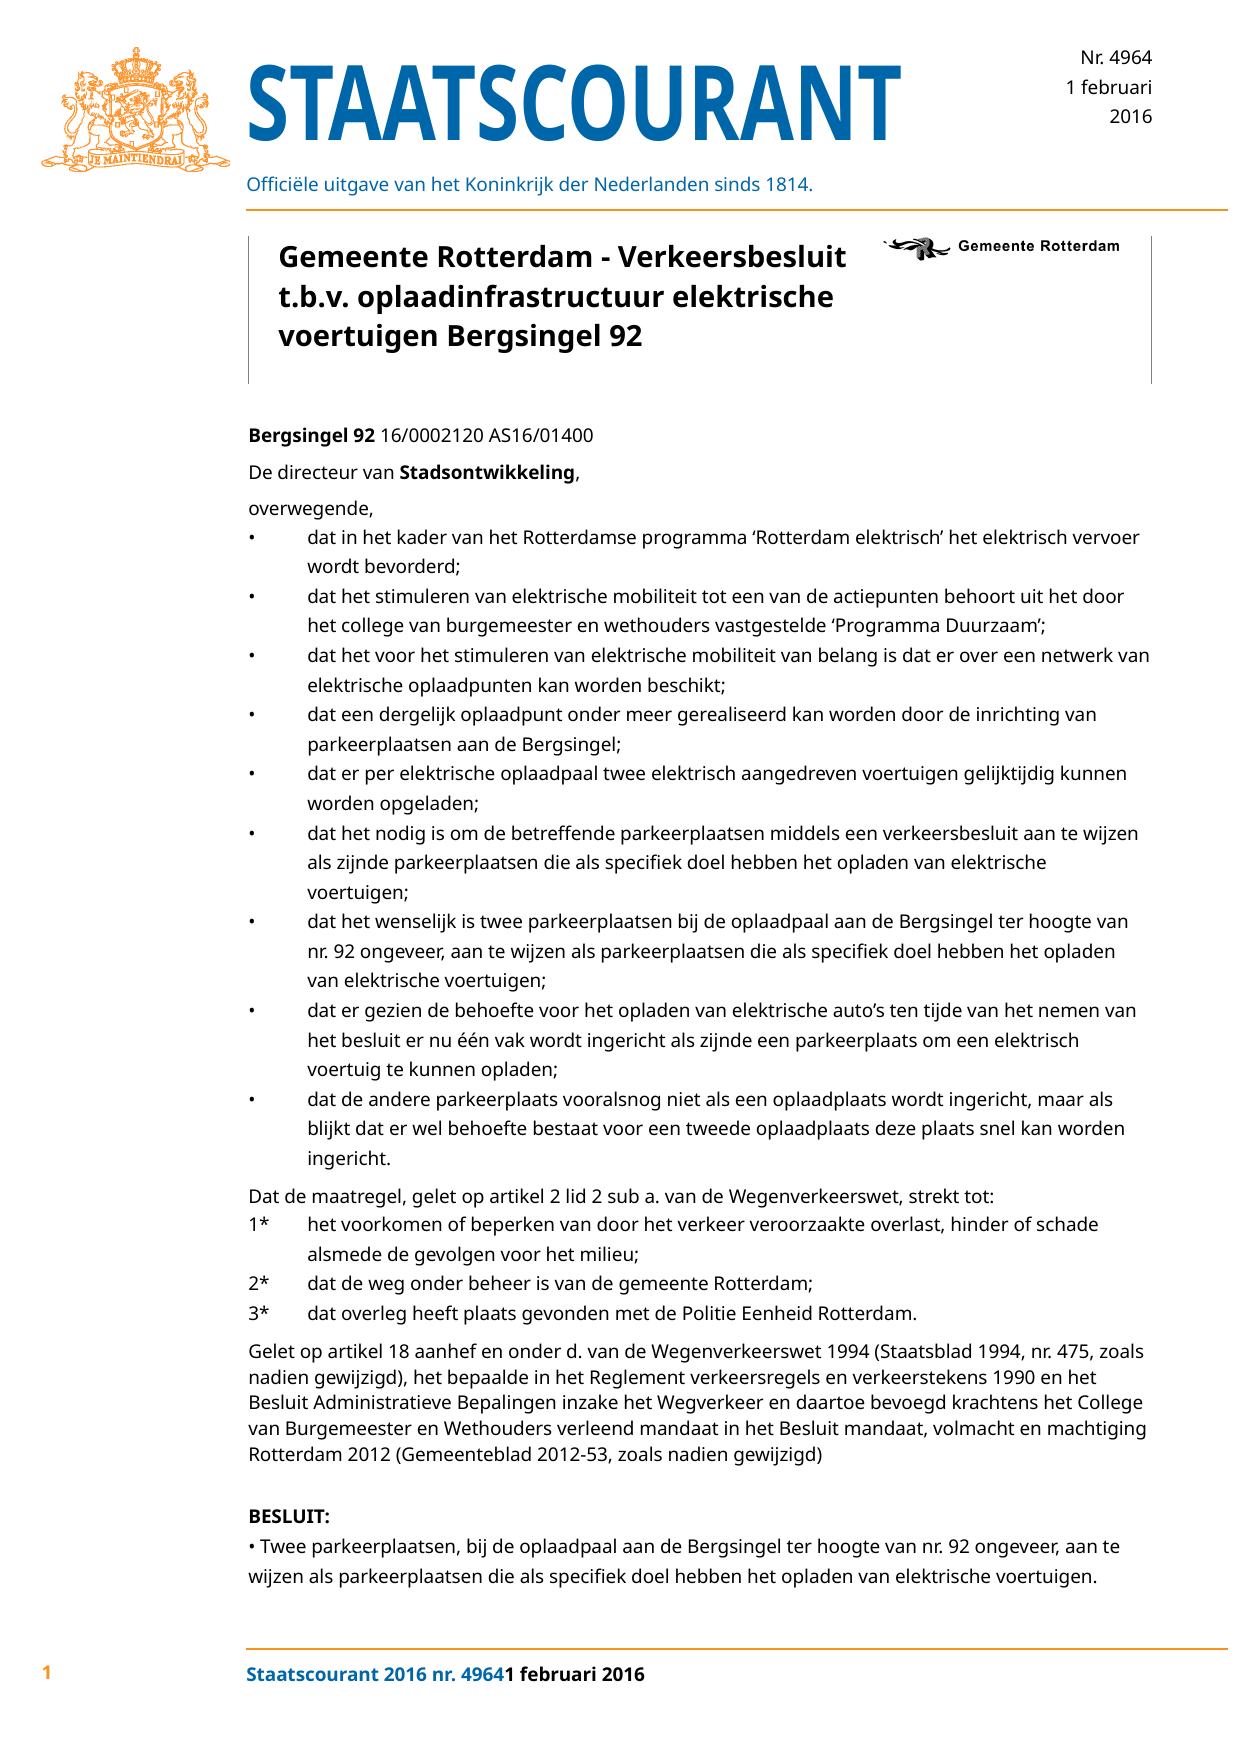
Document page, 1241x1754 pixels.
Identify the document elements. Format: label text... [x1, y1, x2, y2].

list dat overleg heeft plaats gevonden met de Politie Eenheid Rotterdam. [248, 1300, 1152, 1326]
list dat het nodig is om de betreffende parkeerplaatsen middels een verkeersbesluit aan te wijzen als zijnde parkeerplaatsen die als specifiek doel hebben het opladen van elektrische voertuigen; [248, 820, 1152, 905]
list dat het wenselijk is twee parkeerplaatsen bij de oplaadpaal aan de Bergsingel ter hoogte van nr. 92 ongeveer, aan te wijzen als parkeerplaatsen die als specifiek doel hebben het opladen van elektrische voertuigen; [248, 908, 1152, 993]
list dat in het kader van het Rotterdamse programma ‘Rotterdam elektrisch’ het elektrisch vervoer wordt bevorderd; [248, 524, 1152, 579]
list dat de weg onder beheer is van de gemeente Rotterdam; [248, 1271, 1152, 1296]
text overwegende, [248, 496, 1152, 521]
text BESLUIT: [248, 1504, 1152, 1529]
table_header [850, 236, 1151, 384]
list dat er gezien de behoefte voor het opladen van elektrische auto’s ten tijde van het nemen van het besluit er nu één vak wordt ingericht als zijnde een parkeerplaats om een elektrisch voertuig te kunnen opladen; [248, 997, 1152, 1082]
list het voorkomen of beperken van door het verkeer veroorzaakte overlast, hinder of schade alsmede de gevolgen voor het milieu; [248, 1211, 1152, 1267]
text Gelet op artikel 18 aanhef en onder d. van de Wegenverkeerswet 1994 (Staatsblad 1994, nr. 475, zoals nadien gewijzigd), het bepaalde in het Reglement verkeersregels en verkeerstekens 1990 en het Besluit Administratieve Bepalingen inzake het Wegverkeer en daartoe bevoegd krachtens het College van Burgemeester en Wethouders verleend mandaat in het Besluit mandaat, volmacht en machtiging Rotterdam 2012 (Gemeenteblad 2012-53, zoals nadien gewijzigd) [248, 1338, 1152, 1467]
picture [41, 47, 231, 172]
list dat het voor het stimuleren van elektrische mobiliteit van belang is dat er over een netwerk van elektrische oplaadpunten kan worden beschikt; [248, 642, 1152, 698]
list dat de andere parkeerplaats vooralsnog niet als een oplaadplaats wordt ingericht, maar als blijkt dat er wel behoefte bestaat voor een tweede oplaadplaats deze plaats snel kan worden ingericht. [248, 1086, 1152, 1171]
picture [882, 236, 1119, 261]
list dat er per elektrische oplaadpaal twee elektrisch aangedreven voertuigen gelijktijdig kunnen worden opgeladen; [248, 761, 1152, 816]
list dat het stimuleren van elektrische mobiliteit tot een van de actiepunten behoort uit het door het college van burgemeester en wethouders vastgestelde ‘Programma Duurzaam’; [248, 583, 1152, 638]
text Bergsingel 92 16/0002120 AS16/01400 [248, 422, 1152, 448]
text • Twee parkeerplaatsen, bij de oplaadpaal aan de Bergsingel ter hoogte van nr. 92 ongeveer, aan te wijzen als parkeerplaatsen die als specifiek doel hebben het opladen van elektrische voertuigen. [248, 1533, 1152, 1589]
list dat een dergelijk oplaadpunt onder meer gerealiseerd kan worden door de inrichting van parkeerplaatsen aan de Bergsingel; [248, 701, 1152, 757]
text Dat de maatregel, gelet op artikel 2 lid 2 sub a. van de Wegenverkeerswet, strekt tot: [248, 1183, 1152, 1209]
table_header Gemeente Rotterdam - Verkeersbesluit t.b.v. oplaadinfrastructuur elektrische voertuigen Bergsingel 92 [249, 236, 850, 384]
text De directeur van Stadsontwikkeling, [248, 459, 1152, 485]
